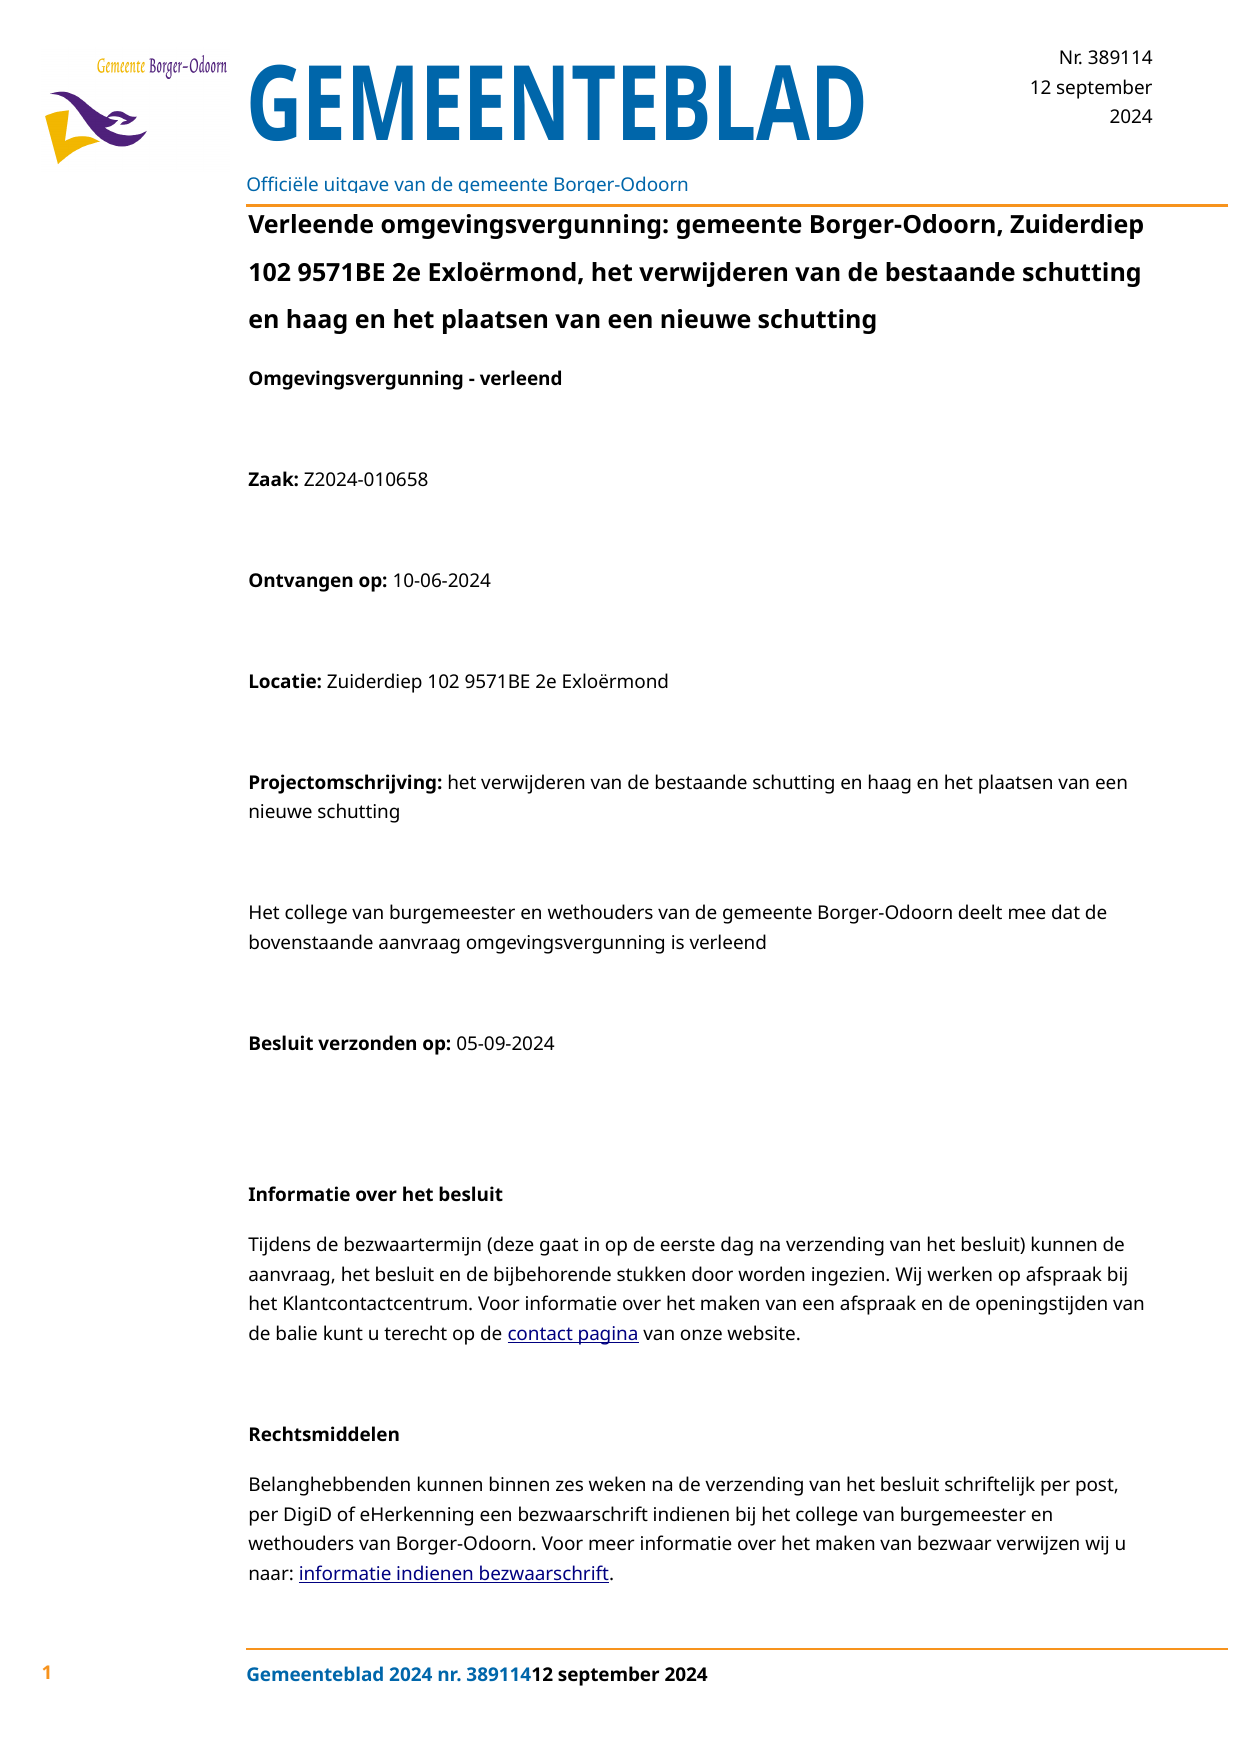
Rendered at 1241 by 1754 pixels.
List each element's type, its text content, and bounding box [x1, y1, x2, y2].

text Zaak: Z2024-010658 [248, 466, 1152, 492]
text Belanghebbenden kunnen binnen zes weken na de verzending van het besluit schriftelijk per post, per DigiD of eHerkenning een bezwaarschrift indienen bij het college van burgemeester en wethouders van Borger-Odoorn. Voor meer informatie over het maken van bezwaar verwijzen wij u naar: informatie indienen bezwaarschrift. [248, 1471, 1152, 1586]
text Projectomschrijving: het verwijderen van de bestaande schutting en haag en het plaatsen van een nieuwe schutting [248, 769, 1152, 824]
text Besluit verzonden op: 05-09-2024 [248, 1030, 1152, 1055]
text Omgevingsvergunning - verleend [248, 366, 1152, 391]
text Rechtsmiddelen [248, 1421, 1152, 1447]
picture [41, 47, 231, 172]
text Ontvangen op: 10-06-2024 [248, 567, 1152, 593]
text Tijdens de bezwaartermijn (deze gaat in op de eerste dag na verzending van het besluit) kunnen de aanvraag, het besluit en de bijbehorende stukken door worden ingezien. Wij werken op afspraak bij het Klantcontactcentrum. Voor informatie over het maken van een afspraak en de openingstijden van de balie kunt u terecht op de contact pagina van onze website. [248, 1231, 1152, 1346]
text Het college van burgemeester en wethouders van de gemeente Borger-Odoorn deelt mee dat de bovenstaande aanvraag omgevingsvergunning is verleend [248, 899, 1152, 954]
text Informatie over het besluit [248, 1181, 1152, 1207]
text Verleende omgevingsvergunning: gemeente Borger-Odoorn, Zuiderdiep 102 9571BE 2e Exloërmond, het verwijderen van de bestaande schutting en haag en het plaatsen van een nieuwe schutting [248, 207, 1152, 336]
text Locatie: Zuiderdiep 102 9571BE 2e Exloërmond [248, 668, 1152, 694]
